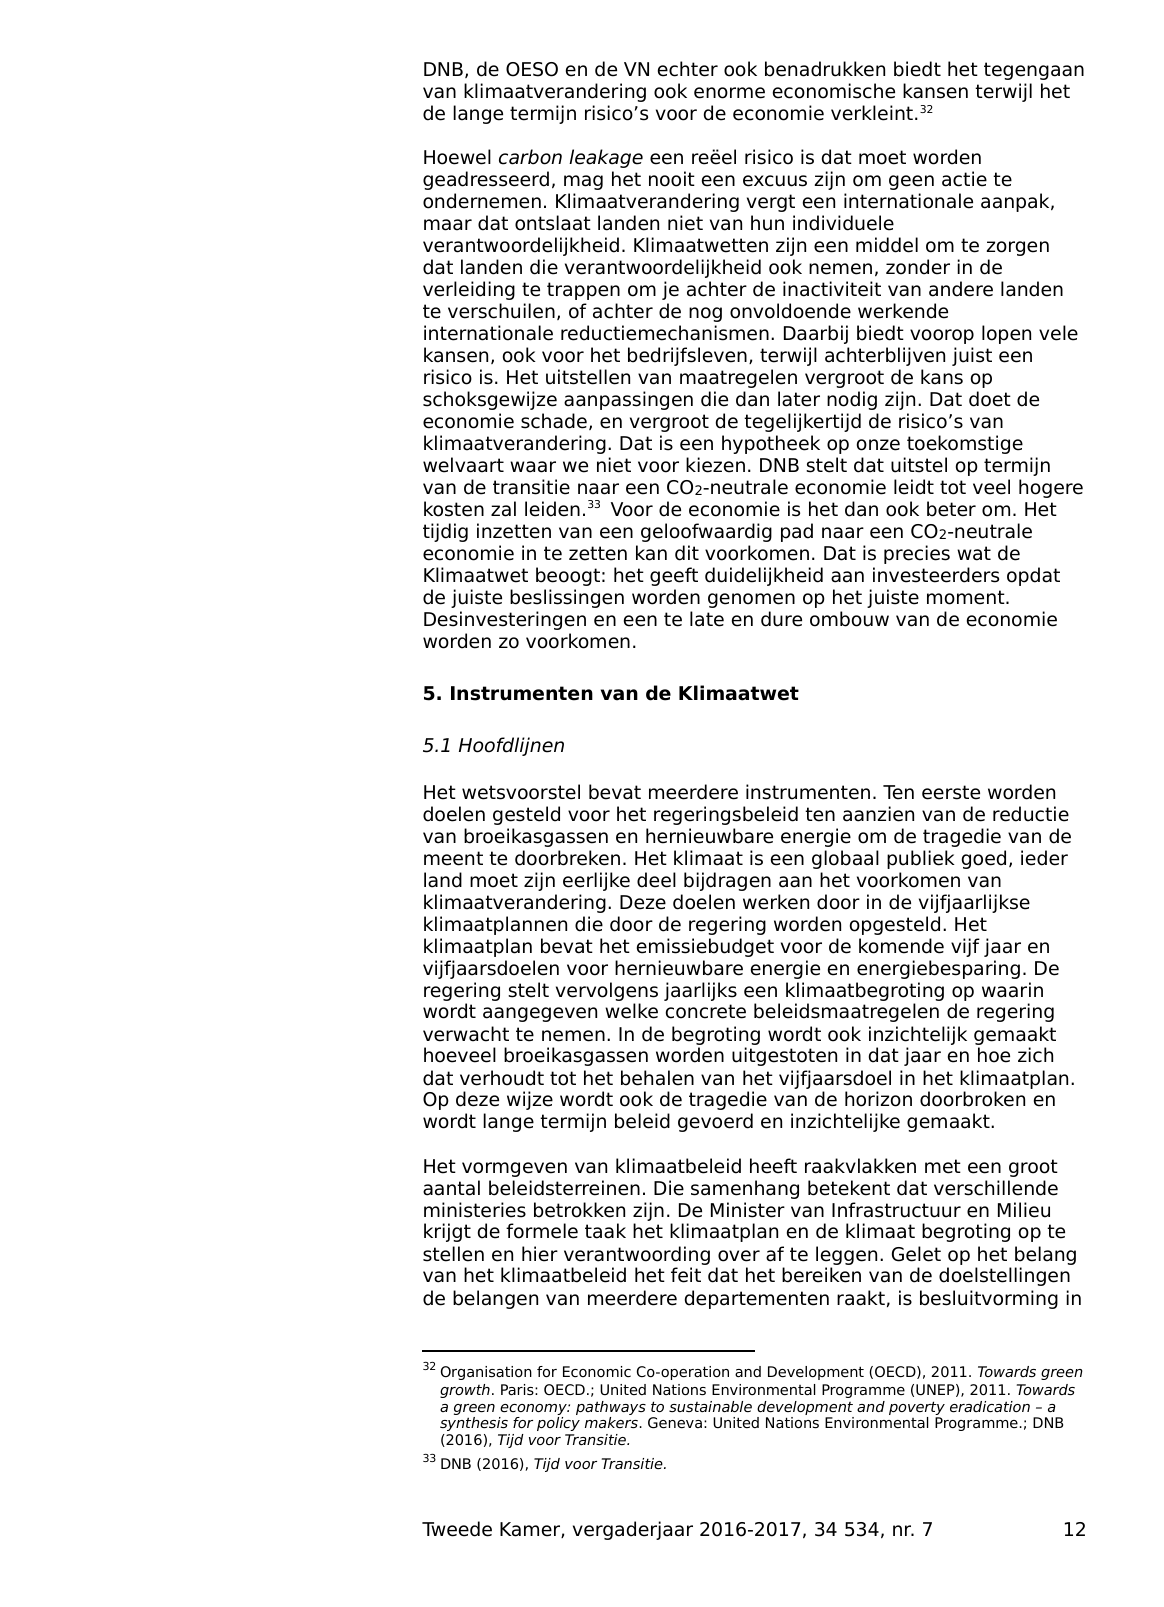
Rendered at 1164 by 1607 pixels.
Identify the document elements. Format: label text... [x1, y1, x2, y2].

text Hoewel carbon leakage een reëel risico is dat moet worden geadresseerd, mag het nooit een excuus zijn om geen actie te ondernemen. Klimaatverandering vergt een internationale aanpak, maar dat ontslaat landen niet van hun individuele verantwoordelijkheid. Klimaatwetten zijn een middel om te zorgen dat landen die verantwoordelijkheid ook nemen, zonder in de verleiding te trappen om je achter de inactiviteit van andere landen te verschuilen, of achter de nog onvoldoende werkende internationale reductiemechanismen. Daarbij biedt voorop lopen vele kansen, ook voor het bedrijfsleven, terwijl achterblijven juist een risico is. Het uitstellen van maatregelen vergroot de kans op schoksgewijze aanpassingen die dan later nodig zijn. Dat doet de economie schade, en vergroot de tegelijkertijd de risico’s van klimaatverandering. Dat is een hypotheek op onze toekomstige welvaart waar we niet voor kiezen. DNB stelt dat uitstel op termijn van de transitie naar een CO2-neutrale economie leidt tot veel hogere kosten zal leiden. Voor de economie is het dan ook beter om. Het tijdig inzetten van een geloofwaardig pad naar een CO2-neutrale economie in te zetten kan dit voorkomen. Dat is precies wat de Klimaatwet beoogt: het geeft duidelijkheid aan investeerders opdat de juiste beslissingen worden genomen op het juiste moment. Desinvesteringen en een te late en dure ombouw van de economie worden zo voorkomen. [422, 147, 1087, 653]
text DNB (2016), Tijd voor Transitie. [422, 1452, 1087, 1474]
subtitle 5.1 Hoofdlijnen [422, 735, 1087, 757]
text DNB, de OESO en de VN echter ook benadrukken biedt het tegengaan van klimaatverandering ook enorme economische kansen terwijl het de lange termijn risico’s voor de economie verkleint. [422, 59, 1087, 125]
text Het wetsvoorstel bevat meerdere instrumenten. Ten eerste worden doelen gesteld voor het regeringsbeleid ten aanzien van de reductie van broeikasgassen en hernieuwbare energie om de tragedie van de meent te doorbreken. Het klimaat is een globaal publiek goed, ieder land moet zijn eerlijke deel bijdragen aan het voorkomen van klimaatverandering. Deze doelen werken door in de vijfjaarlijkse klimaatplannen die door de regering worden opgesteld. Het klimaatplan bevat het emissiebudget voor de komende vijf jaar en vijfjaarsdoelen voor hernieuwbare energie en energiebesparing. De regering stelt vervolgens jaarlijks een klimaatbegroting op waarin wordt aangegeven welke concrete beleidsmaatregelen de regering verwacht te nemen. In de begroting wordt ook inzichtelijk gemaakt hoeveel broeikasgassen worden uitgestoten in dat jaar en hoe zich dat verhoudt tot het behalen van het vijfjaarsdoel in het klimaatplan. Op deze wijze wordt ook de tragedie van de horizon doorbroken en wordt lange termijn beleid gevoerd en inzichtelijke gemaakt. [422, 782, 1087, 1133]
text Het vormgeven van klimaatbeleid heeft raakvlakken met een groot aantal beleidsterreinen. Die samenhang betekent dat verschillende ministeries betrokken zijn. De Minister van Infrastructuur en Milieu krijgt de formele taak het klimaatplan en de klimaat begroting op te stellen en hier verantwoording over af te leggen. Gelet op het belang van het klimaatbeleid het feit dat het bereiken van de doelstellingen de belangen van meerdere departementen raakt, is besluitvorming in [422, 1156, 1087, 1309]
subtitle 5. Instrumenten van de Klimaatwet [422, 683, 1087, 705]
text Organisation for Economic Co-operation and Development (OECD), 2011. Towards green growth. Paris: OECD.; United Nations Environmental Programme (UNEP), 2011. Towards a green economy: pathways to sustainable development and poverty eradication – a synthesis for policy makers. Geneva: United Nations Environmental Programme.; DNB (2016), Tijd voor Transitie. [422, 1360, 1087, 1449]
